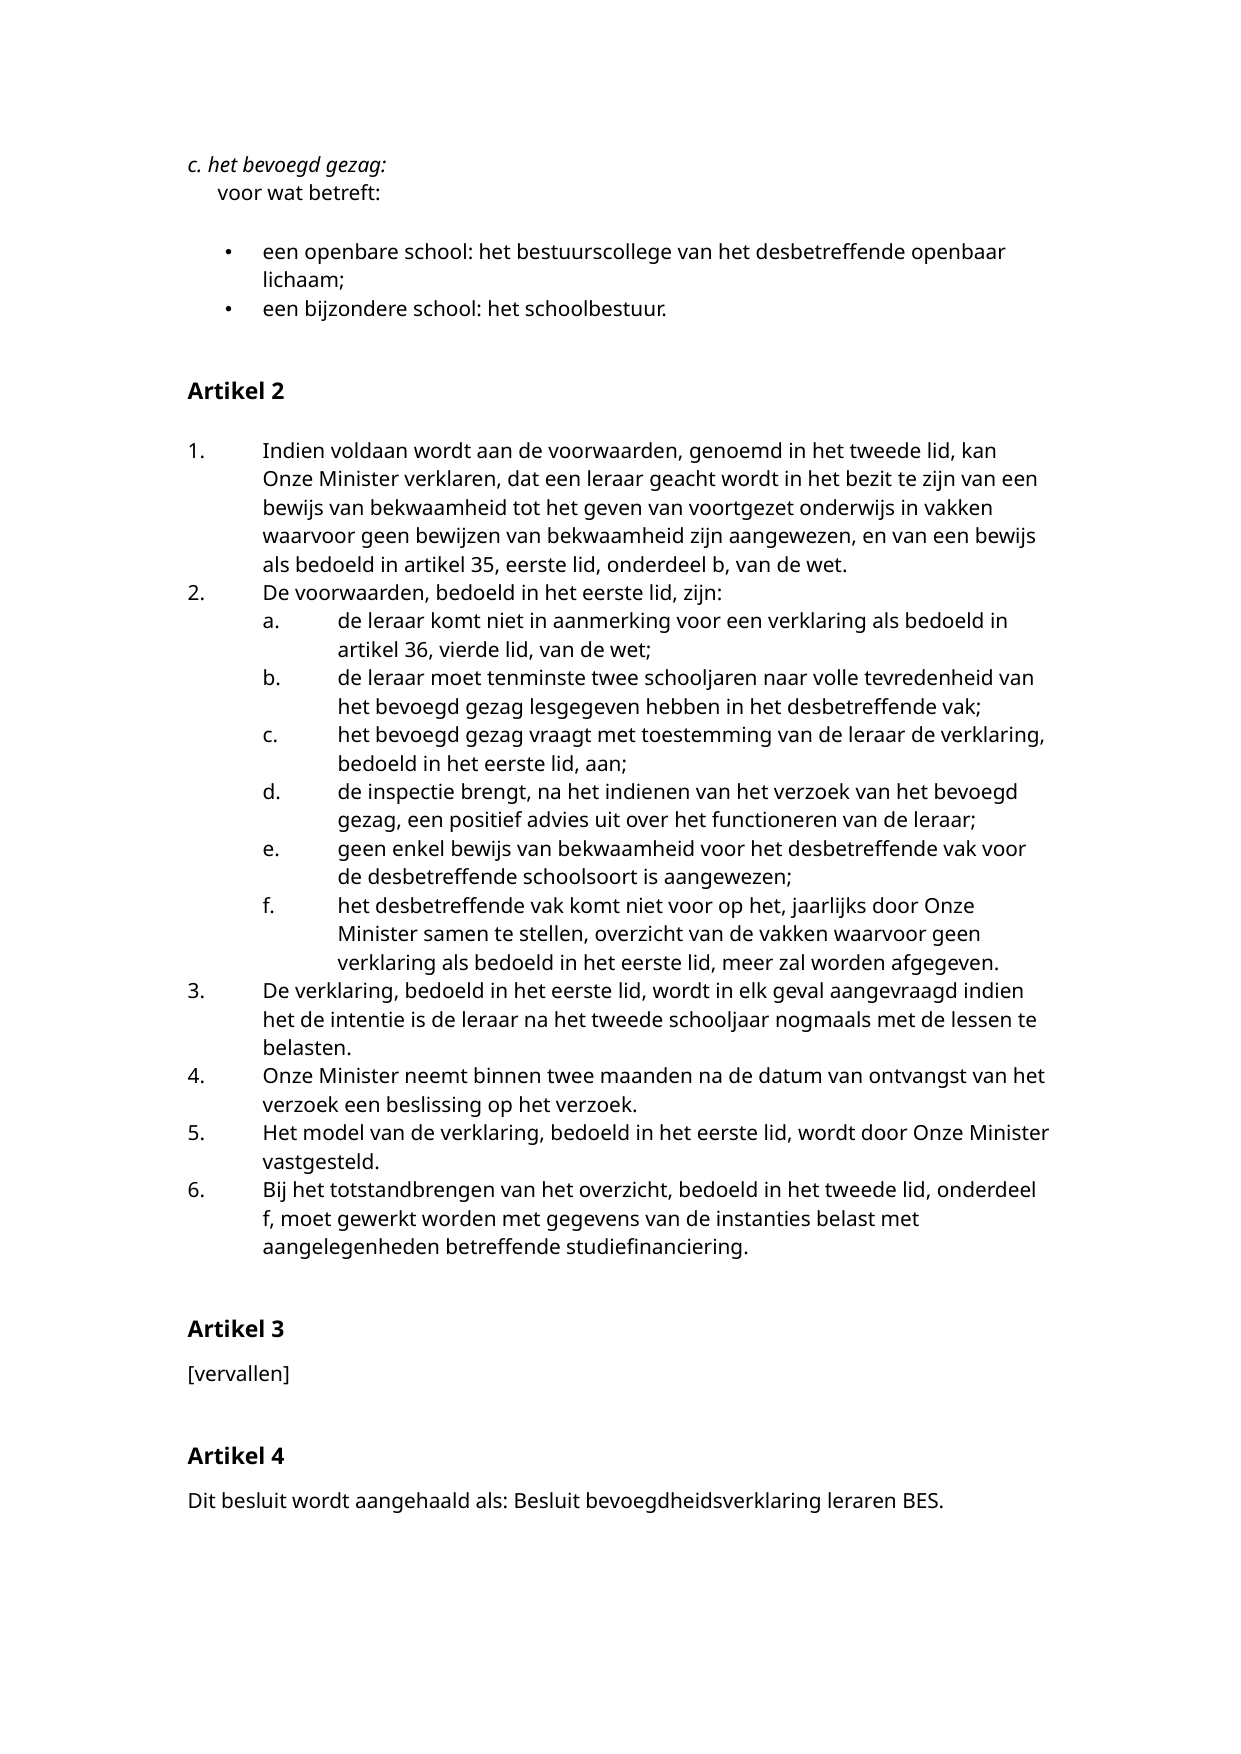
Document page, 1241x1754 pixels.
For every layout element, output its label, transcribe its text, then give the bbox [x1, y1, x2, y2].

text [vervallen] [187, 1359, 1053, 1388]
subtitle Artikel 4 [187, 1440, 1053, 1472]
subtitle Artikel 3 [187, 1313, 1053, 1344]
list de inspectie brengt, na het indienen van het verzoek van het bevoegd gezag, een positief advies uit over het functioneren van de leraar; [262, 777, 1053, 834]
list De verklaring, bedoeld in het eerste lid, wordt in elk geval aangevraagd indien het de intentie is de leraar na het tweede schooljaar nogmaals met de lessen te belasten. [187, 976, 1053, 1062]
list Bij het totstandbrengen van het overzicht, bedoeld in het tweede lid, onderdeel f, moet gewerkt worden met gegevens van de instanties belast met aangelegenheden betreffende studiefinanciering. [187, 1175, 1053, 1261]
list De voorwaarden, bedoeld in het eerste lid, zijn: [187, 578, 1053, 607]
list een bijzondere school: het schoolbestuur. [225, 294, 1053, 322]
list de leraar komt niet in aanmerking voor een verklaring als bedoeld in artikel 36, vierde lid, van de wet; [262, 607, 1053, 663]
list het desbetreffende vak komt niet voor op het, jaarlijks door Onze Minister samen te stellen, overzicht van de vakken waarvoor geen verklaring als bedoeld in het eerste lid, meer zal worden afgegeven. [262, 891, 1053, 976]
text voor wat betreft: [217, 178, 1053, 207]
list Indien voldaan wordt aan de voorwaarden, genoemd in het tweede lid, kan Onze Minister verklaren, dat een leraar geacht wordt in het bezit te zijn van een bewijs van bekwaamheid tot het geven van voortgezet onderwijs in vakken waarvoor geen bewijzen van bekwaamheid zijn aangewezen, en van een bewijs als bedoeld in artikel 35, eerste lid, onderdeel b, van de wet. [187, 436, 1053, 578]
list geen enkel bewijs van bekwaamheid voor het desbetreffende vak voor de desbetreffende schoolsoort is aangewezen; [262, 834, 1053, 891]
list Het model van de verklaring, bedoeld in het eerste lid, wordt door Onze Minister vastgesteld. [187, 1118, 1053, 1175]
list het bevoegd gezag vraagt met toestemming van de leraar de verklaring, bedoeld in het eerste lid, aan; [262, 720, 1053, 777]
list Onze Minister neemt binnen twee maanden na de datum van ontvangst van het verzoek een beslissing op het verzoek. [187, 1062, 1053, 1118]
text c. het bevoegd gezag: [187, 150, 1053, 178]
list de leraar moet tenminste twee schooljaren naar volle tevredenheid van het bevoegd gezag lesgegeven hebben in het desbetreffende vak; [262, 663, 1053, 720]
list een openbare school: het bestuurscollege van het desbetreffende openbaar lichaam; [225, 237, 1053, 294]
subtitle Artikel 2 [187, 375, 1053, 406]
text Dit besluit wordt aangehaald als: Besluit bevoegdheidsverklaring leraren BES. [187, 1487, 1053, 1515]
